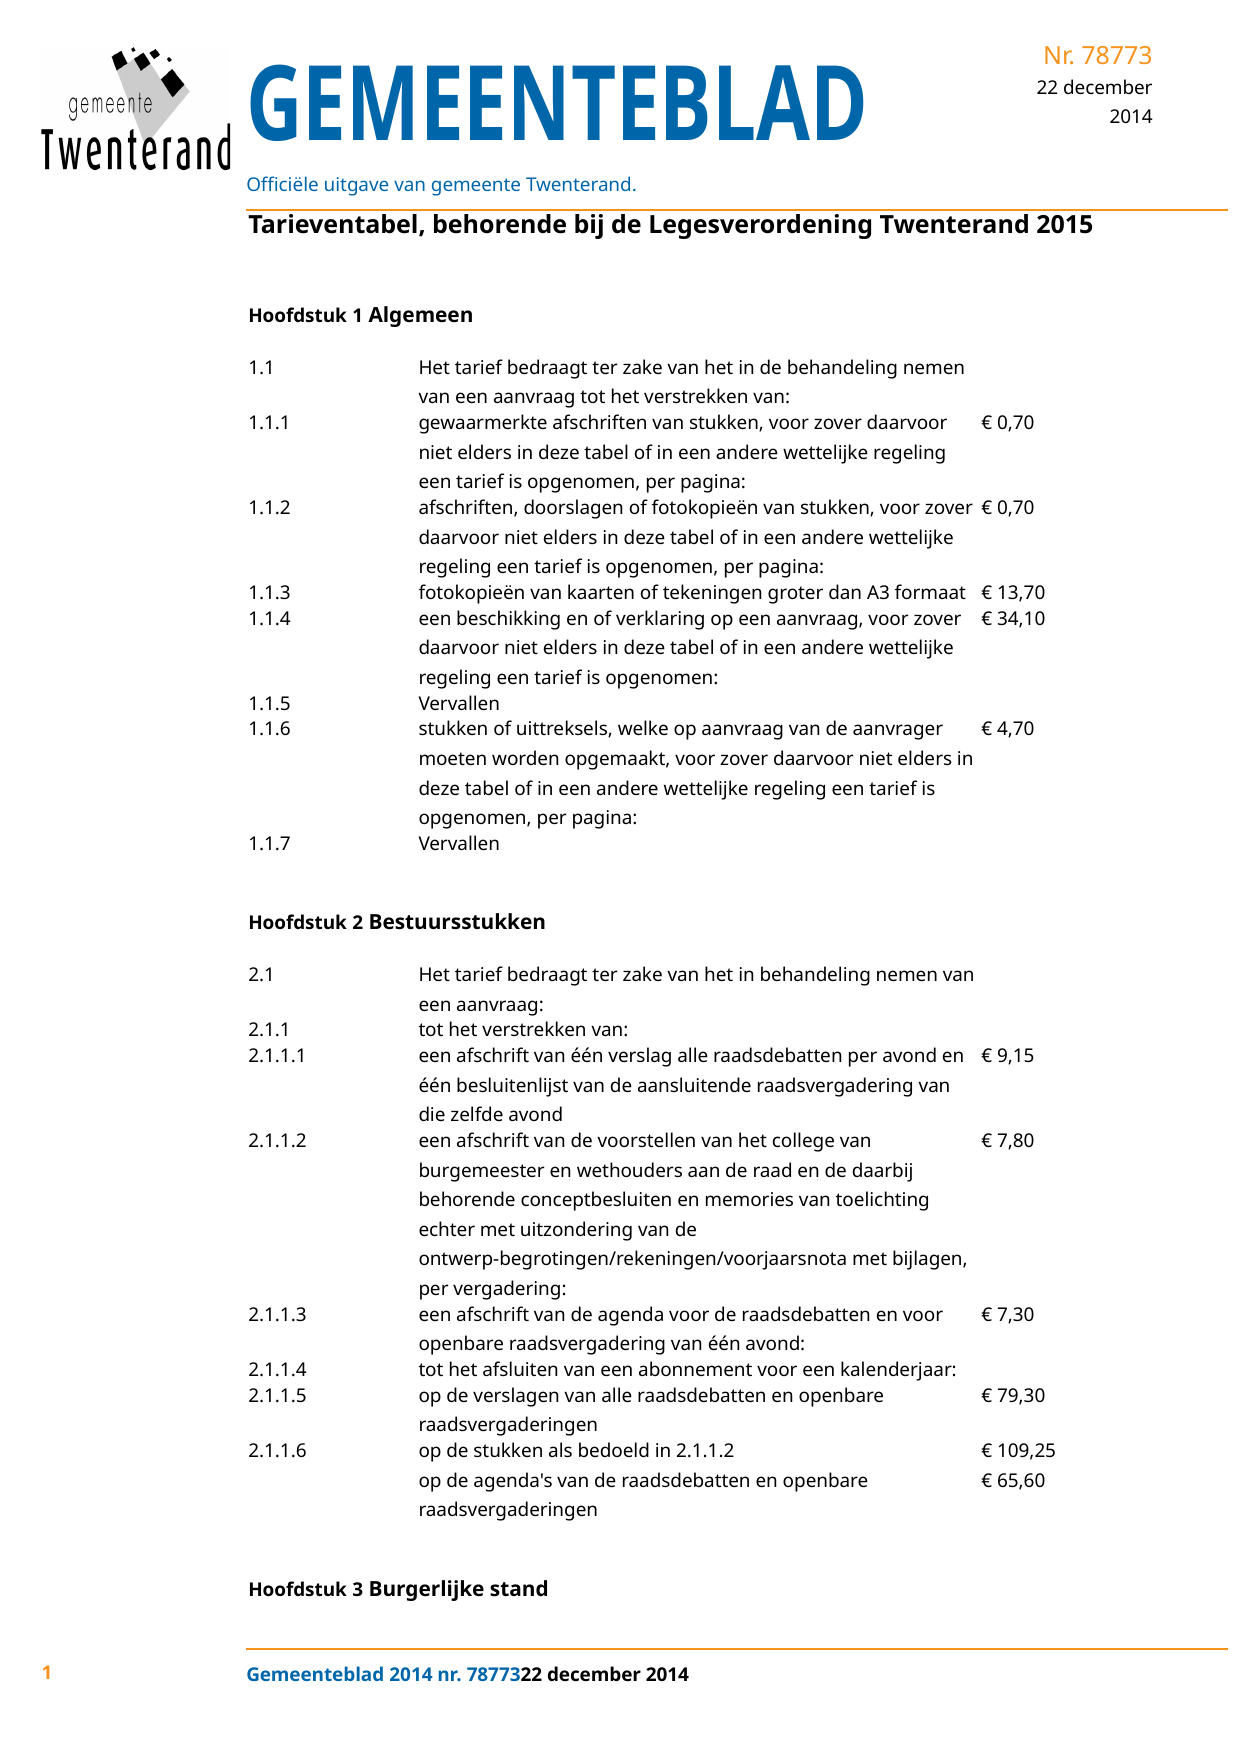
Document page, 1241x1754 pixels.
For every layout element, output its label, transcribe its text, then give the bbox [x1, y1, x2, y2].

table_cell afschriften, doorslagen of fotokopieën van stukken, voor zover daarvoor niet elders in deze tabel of in een andere wettelijke regeling een tarief is opgenomen, per pagina: [418, 494, 981, 579]
table_cell gewaarmerkte afschriften van stukken, voor zover daarvoor niet elders in deze tabel of in een andere wettelijke regeling een tarief is opgenomen, per pagina: [418, 409, 981, 494]
table_cell Vervallen [418, 830, 981, 856]
table_cell een afschrift van de voorstellen van het college van burgemeester en wethouders aan de raad en de daarbij behorende conceptbesluiten en memories van toelichting echter met uitzondering van de ontwerp-begrotingen/rekeningen/voorjaarsnota met bijlagen, per vergadering: [418, 1127, 981, 1301]
table_cell 1.1.4 [248, 605, 418, 690]
table_cell 1.1.5 [248, 690, 418, 716]
table_cell € 0,70 [981, 494, 1152, 579]
picture [41, 47, 231, 172]
table_cell € 4,70 [981, 716, 1152, 830]
table_cell 2.1.1.4 [248, 1356, 418, 1382]
table_header Het tarief bedraagt ter zake van het in behandeling nemen van een aanvraag: [418, 961, 981, 1017]
table_header [981, 961, 1152, 1017]
table_cell een afschrift van één verslag alle raadsdebatten per avond en één besluitenlijst van de aansluitende raadsvergadering van die zelfde avond [418, 1043, 981, 1127]
table_cell een afschrift van de agenda voor de raadsdebatten en voor openbare raadsvergadering van één avond: [418, 1301, 981, 1356]
table_cell een beschikking en of verklaring op een aanvraag, voor zover daarvoor niet elders in deze tabel of in een andere wettelijke regeling een tarief is opgenomen: [418, 605, 981, 690]
table_cell € 79,30 [981, 1382, 1152, 1437]
table_cell [981, 830, 1152, 856]
text Hoofdstuk 3 Burgerlijke stand [248, 1574, 1152, 1602]
table_cell Vervallen [418, 690, 981, 716]
table_cell [981, 1017, 1152, 1042]
text Tarieventabel, behorende bij de Legesverordening Twenterand 2015 [248, 211, 1152, 241]
table_cell 2.1.1.2 [248, 1127, 418, 1301]
table_cell € 9,15 [981, 1043, 1152, 1127]
table_cell [981, 690, 1152, 716]
table_cell stukken of uittreksels, welke op aanvraag van de aanvrager moeten worden opgemaakt, voor zover daarvoor niet elders in deze tabel of in een andere wettelijke regeling een tarief is opgenomen, per pagina: [418, 716, 981, 830]
table_cell € 34,10 [981, 605, 1152, 690]
text Hoofdstuk 2 Bestuursstukken [248, 907, 1152, 936]
table_header 1.1 [248, 354, 418, 409]
table_cell tot het verstrekken van: [418, 1017, 981, 1042]
table_cell 2.1.1.3 [248, 1301, 418, 1356]
table_cell € 109,25 € 65,60 [981, 1437, 1152, 1522]
table_cell 2.1.1.1 [248, 1043, 418, 1127]
table_cell 1.1.6 [248, 716, 418, 830]
table_cell 2.1.1 [248, 1017, 418, 1042]
table_cell fotokopieën van kaarten of tekeningen groter dan A3 formaat [418, 579, 981, 605]
table_cell 2.1.1.6 [248, 1437, 418, 1522]
table_cell 1.1.2 [248, 494, 418, 579]
table_cell 1.1.1 [248, 409, 418, 494]
table_cell [981, 1356, 1152, 1382]
table_cell tot het afsluiten van een abonnement voor een kalenderjaar: [418, 1356, 981, 1382]
table_cell op de stukken als bedoeld in 2.1.1.2 op de agenda's van de raadsdebatten en openbare raadsvergaderingen [418, 1437, 981, 1522]
text Hoofdstuk 1 Algemeen [248, 300, 1152, 328]
table_cell 2.1.1.5 [248, 1382, 418, 1437]
table_cell € 13,70 [981, 579, 1152, 605]
table_cell 1.1.3 [248, 579, 418, 605]
table_cell op de verslagen van alle raadsdebatten en openbare raadsvergaderingen [418, 1382, 981, 1437]
table_header 2.1 [248, 961, 418, 1017]
table_cell 1.1.7 [248, 830, 418, 856]
table_cell € 7,30 [981, 1301, 1152, 1356]
table_header Het tarief bedraagt ter zake van het in de behandeling nemen van een aanvraag tot het verstrekken van: [418, 354, 981, 409]
table_cell € 0,70 [981, 409, 1152, 494]
table_header [981, 354, 1152, 409]
table_cell € 7,80 [981, 1127, 1152, 1301]
